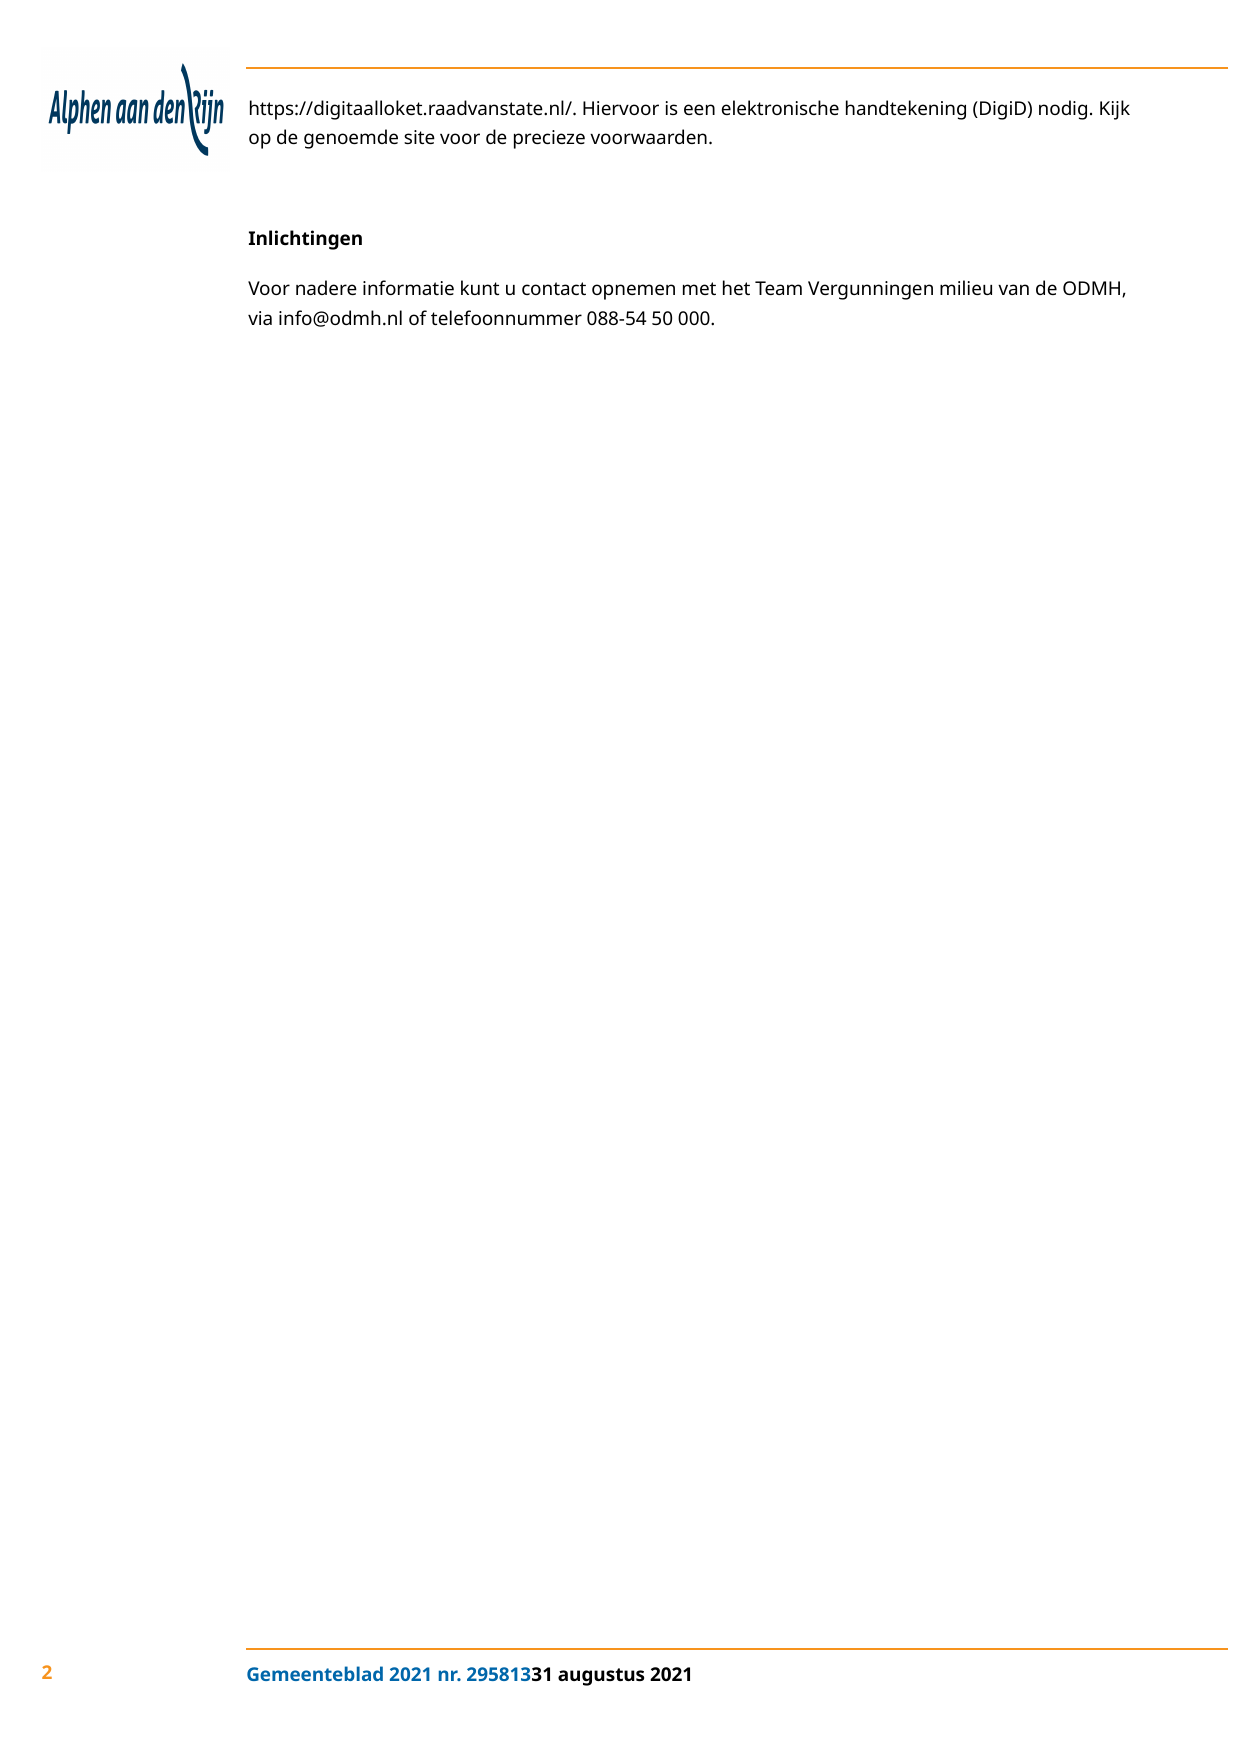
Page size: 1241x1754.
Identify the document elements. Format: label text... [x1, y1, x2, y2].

text https://digitaalloket.raadvanstate.nl/. Hiervoor is een elektronische handtekening (DigiD) nodig. Kijk op de genoemde site voor de precieze voorwaarden. [248, 95, 1152, 150]
text Inlichtingen [248, 225, 1152, 251]
text Voor nadere informatie kunt u contact opnemen met het Team Vergunningen milieu van de ODMH, via info@odmh.nl of telefoonnummer 088-54 50 000. [248, 276, 1152, 331]
picture [41, 47, 231, 172]
